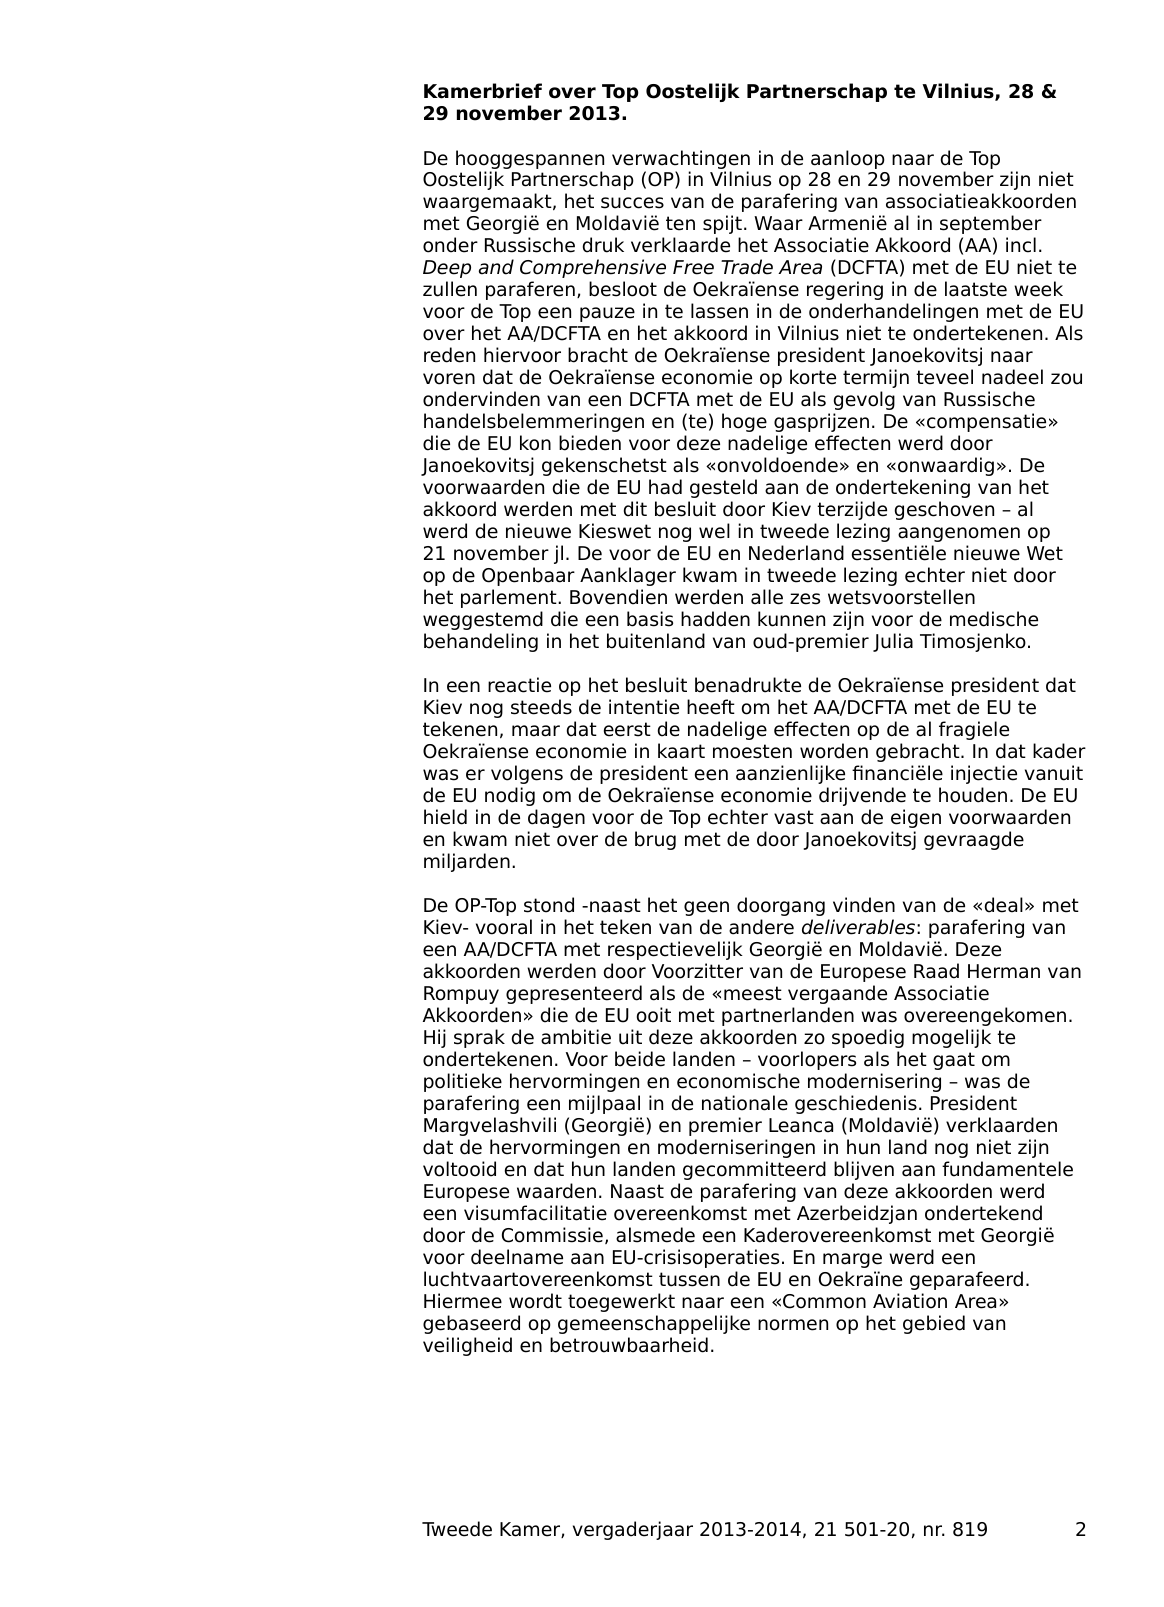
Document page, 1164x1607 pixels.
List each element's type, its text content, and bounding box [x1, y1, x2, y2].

text In een reactie op het besluit benadrukte de Oekraïense president dat Kiev nog steeds de intentie heeft om het AA/DCFTA met de EU te tekenen, maar dat eerst de nadelige effecten op de al fragiele Oekraïense economie in kaart moesten worden gebracht. In dat kader was er volgens de president een aanzienlijke financiële injectie vanuit de EU nodig om de Oekraïense economie drijvende te houden. De EU hield in de dagen voor de Top echter vast aan de eigen voorwaarden en kwam niet over de brug met de door Janoekovitsj gevraagde miljarden. [422, 675, 1087, 873]
text Kamerbrief over Top Oostelijk Partnerschap te Vilnius, 28 & 29 november 2013. [422, 81, 1087, 125]
text De hooggespannen verwachtingen in de aanloop naar de Top Oostelijk Partnerschap (OP) in Vilnius op 28 en 29 november zijn niet waargemaakt, het succes van de parafering van associatieakkoorden met Georgië en Moldavië ten spijt. Waar Armenië al in september onder Russische druk verklaarde het Associatie Akkoord (AA) incl. Deep and Comprehensive Free Trade Area (DCFTA) met de EU niet te zullen paraferen, besloot de Oekraïense regering in de laatste week voor de Top een pauze in te lassen in de onderhandelingen met de EU over het AA/DCFTA en het akkoord in Vilnius niet te ondertekenen. Als reden hiervoor bracht de Oekraïense president Janoekovitsj naar voren dat de Oekraïense economie op korte termijn teveel nadeel zou ondervinden van een DCFTA met de EU als gevolg van Russische handelsbelemmeringen en (te) hoge gasprijzen. De «compensatie» die de EU kon bieden voor deze nadelige effecten werd door Janoekovitsj gekenschetst als «onvoldoende» en «onwaardig». De voorwaarden die de EU had gesteld aan de ondertekening van het akkoord werden met dit besluit door Kiev terzijde geschoven – al werd de nieuwe Kieswet nog wel in tweede lezing aangenomen op 21 november jl. De voor de EU en Nederland essentiële nieuwe Wet op de Openbaar Aanklager kwam in tweede lezing echter niet door het parlement. Bovendien werden alle zes wetsvoorstellen weggestemd die een basis hadden kunnen zijn voor de medische behandeling in het buitenland van oud-premier Julia Timosjenko. [422, 147, 1087, 653]
text De OP-Top stond -naast het geen doorgang vinden van de «deal» met Kiev- vooral in het teken van de andere deliverables: parafering van een AA/DCFTA met respectievelijk Georgië en Moldavië. Deze akkoorden werden door Voorzitter van de Europese Raad Herman van Rompuy gepresenteerd als de «meest vergaande Associatie Akkoorden» die de EU ooit met partnerlanden was overeengekomen. Hij sprak de ambitie uit deze akkoorden zo spoedig mogelijk te ondertekenen. Voor beide landen – voorlopers als het gaat om politieke hervormingen en economische modernisering – was de parafering een mijlpaal in de nationale geschiedenis. President Margvelashvili (Georgië) en premier Leanca (Moldavië) verklaarden dat de hervormingen en moderniseringen in hun land nog niet zijn voltooid en dat hun landen gecommitteerd blijven aan fundamentele Europese waarden. Naast de parafering van deze akkoorden werd een visumfacilitatie overeenkomst met Azerbeidzjan ondertekend door de Commissie, alsmede een Kaderovereenkomst met Georgië voor deelname aan EU-crisisoperaties. En marge werd een luchtvaartovereenkomst tussen de EU en Oekraïne geparafeerd. Hiermee wordt toegewerkt naar een «Common Aviation Area» gebaseerd op gemeenschappelijke normen op het gebied van veiligheid en betrouwbaarheid. [422, 895, 1087, 1357]
